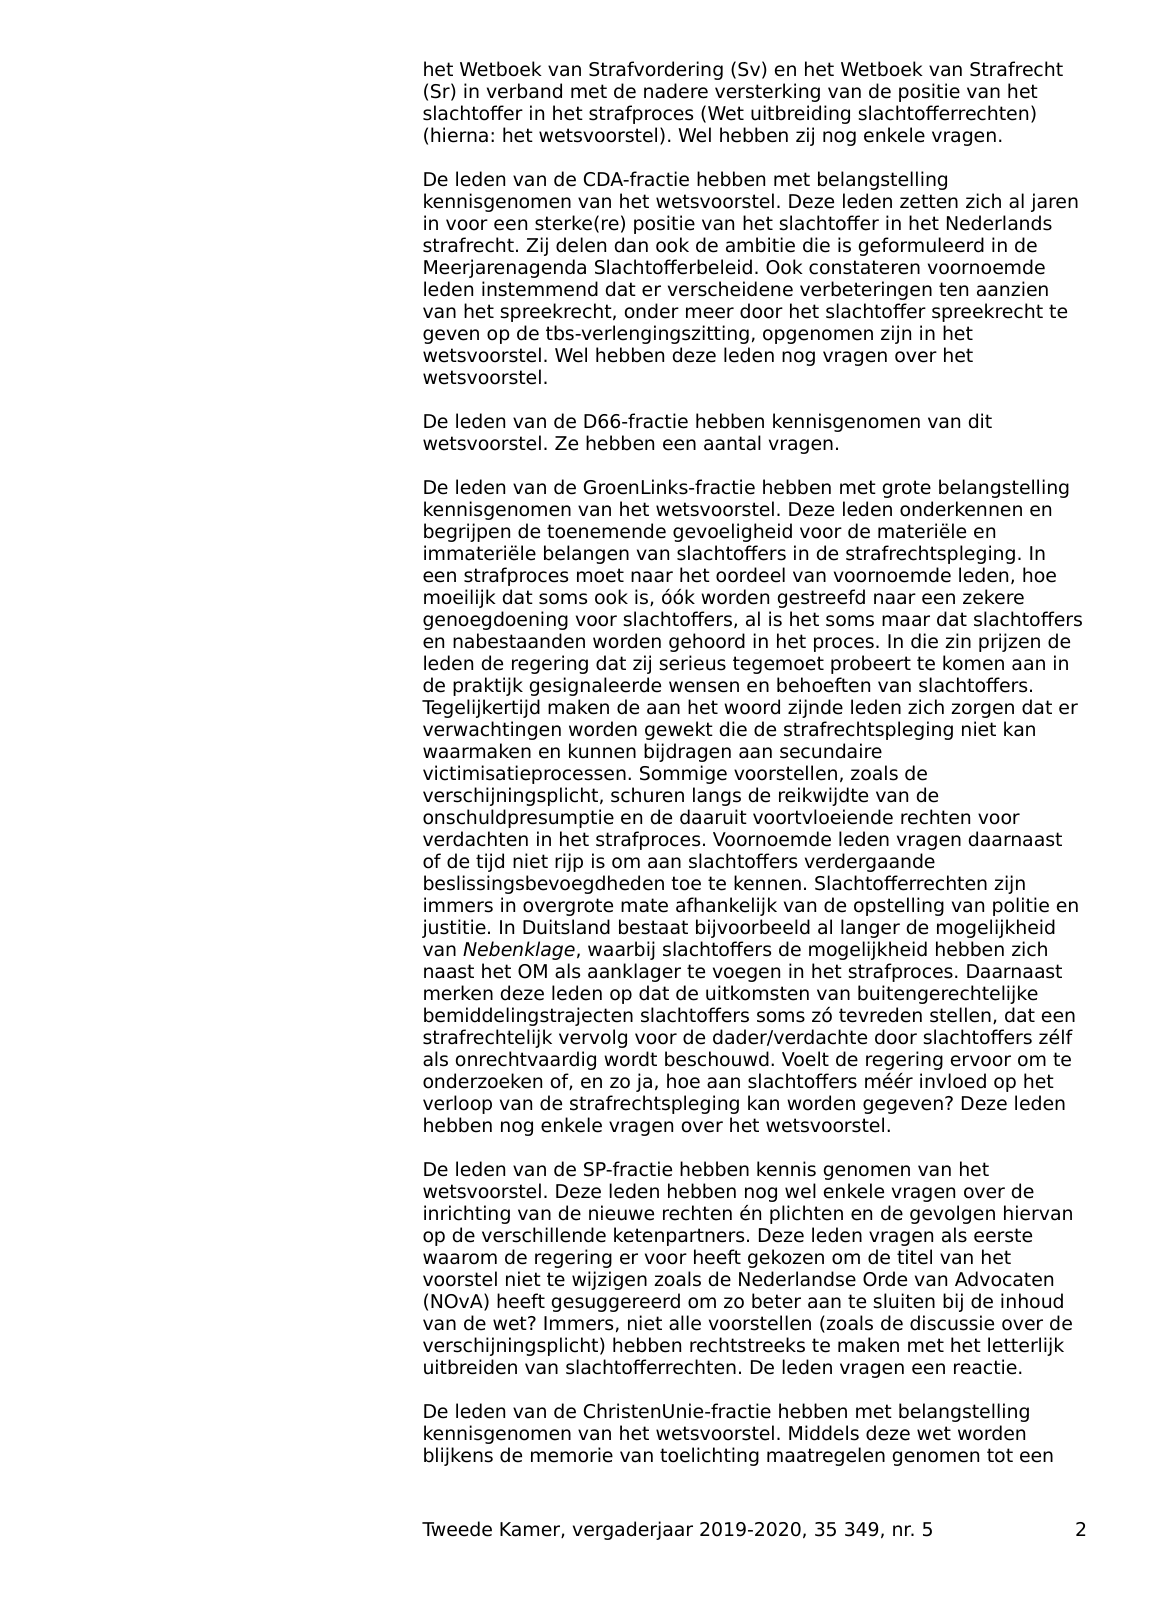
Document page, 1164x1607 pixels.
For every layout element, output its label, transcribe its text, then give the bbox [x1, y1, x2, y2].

text De leden van de CDA-fractie hebben met belangstelling kennisgenomen van het wetsvoorstel. Deze leden zetten zich al jaren in voor een sterke(re) positie van het slachtoffer in het Nederlands strafrecht. Zij delen dan ook de ambitie die is geformuleerd in de Meerjarenagenda Slachtofferbeleid. Ook constateren voornoemde leden instemmend dat er verscheidene verbeteringen ten aanzien van het spreekrecht, onder meer door het slachtoffer spreekrecht te geven op de tbs-verlengingszitting, opgenomen zijn in het wetsvoorstel. Wel hebben deze leden nog vragen over het wetsvoorstel. [422, 169, 1087, 389]
text het Wetboek van Strafvordering (Sv) en het Wetboek van Strafrecht (Sr) in verband met de nadere versterking van de positie van het slachtoffer in het strafproces (Wet uitbreiding slachtofferrechten) (hierna: het wetsvoorstel). Wel hebben zij nog enkele vragen. [422, 59, 1087, 147]
text De leden van de D66-fractie hebben kennisgenomen van dit wetsvoorstel. Ze hebben een aantal vragen. [422, 411, 1087, 455]
text De leden van de GroenLinks-fractie hebben met grote belangstelling kennisgenomen van het wetsvoorstel. Deze leden onderkennen en begrijpen de toenemende gevoeligheid voor de materiële en immateriële belangen van slachtoffers in de strafrechtspleging. In een strafproces moet naar het oordeel van voornoemde leden, hoe moeilijk dat soms ook is, óók worden gestreefd naar een zekere genoegdoening voor slachtoffers, al is het soms maar dat slachtoffers en nabestaanden worden gehoord in het proces. In die zin prijzen de leden de regering dat zij serieus tegemoet probeert te komen aan in de praktijk gesignaleerde wensen en behoeften van slachtoffers. Tegelijkertijd maken de aan het woord zijnde leden zich zorgen dat er verwachtingen worden gewekt die de strafrechtspleging niet kan waarmaken en kunnen bijdragen aan secundaire victimisatieprocessen. Sommige voorstellen, zoals de verschijningsplicht, schuren langs de reikwijdte van de onschuldpresumptie en de daaruit voortvloeiende rechten voor verdachten in het strafproces. Voornoemde leden vragen daarnaast of de tijd niet rijp is om aan slachtoffers verdergaande beslissingsbevoegdheden toe te kennen. Slachtofferrechten zijn immers in overgrote mate afhankelijk van de opstelling van politie en justitie. In Duitsland bestaat bijvoorbeeld al langer de mogelijkheid van Nebenklage, waarbij slachtoffers de mogelijkheid hebben zich naast het OM als aanklager te voegen in het strafproces. Daarnaast merken deze leden op dat de uitkomsten van buitengerechtelijke bemiddelingstrajecten slachtoffers soms zó tevreden stellen, dat een strafrechtelijk vervolg voor de dader/verdachte door slachtoffers zélf als onrechtvaardig wordt beschouwd. Voelt de regering ervoor om te onderzoeken of, en zo ja, hoe aan slachtoffers méér invloed op het verloop van de strafrechtspleging kan worden gegeven? Deze leden hebben nog enkele vragen over het wetsvoorstel. [422, 477, 1087, 1137]
text De leden van de ChristenUnie-fractie hebben met belangstelling kennisgenomen van het wetsvoorstel. Middels deze wet worden blijkens de memorie van toelichting maatregelen genomen tot een [422, 1401, 1087, 1467]
text De leden van de SP-fractie hebben kennis genomen van het wetsvoorstel. Deze leden hebben nog wel enkele vragen over de inrichting van de nieuwe rechten én plichten en de gevolgen hiervan op de verschillende ketenpartners. Deze leden vragen als eerste waarom de regering er voor heeft gekozen om de titel van het voorstel niet te wijzigen zoals de Nederlandse Orde van Advocaten (NOvA) heeft gesuggereerd om zo beter aan te sluiten bij de inhoud van de wet? Immers, niet alle voorstellen (zoals de discussie over de verschijningsplicht) hebben rechtstreeks te maken met het letterlijk uitbreiden van slachtofferrechten. De leden vragen een reactie. [422, 1159, 1087, 1379]
